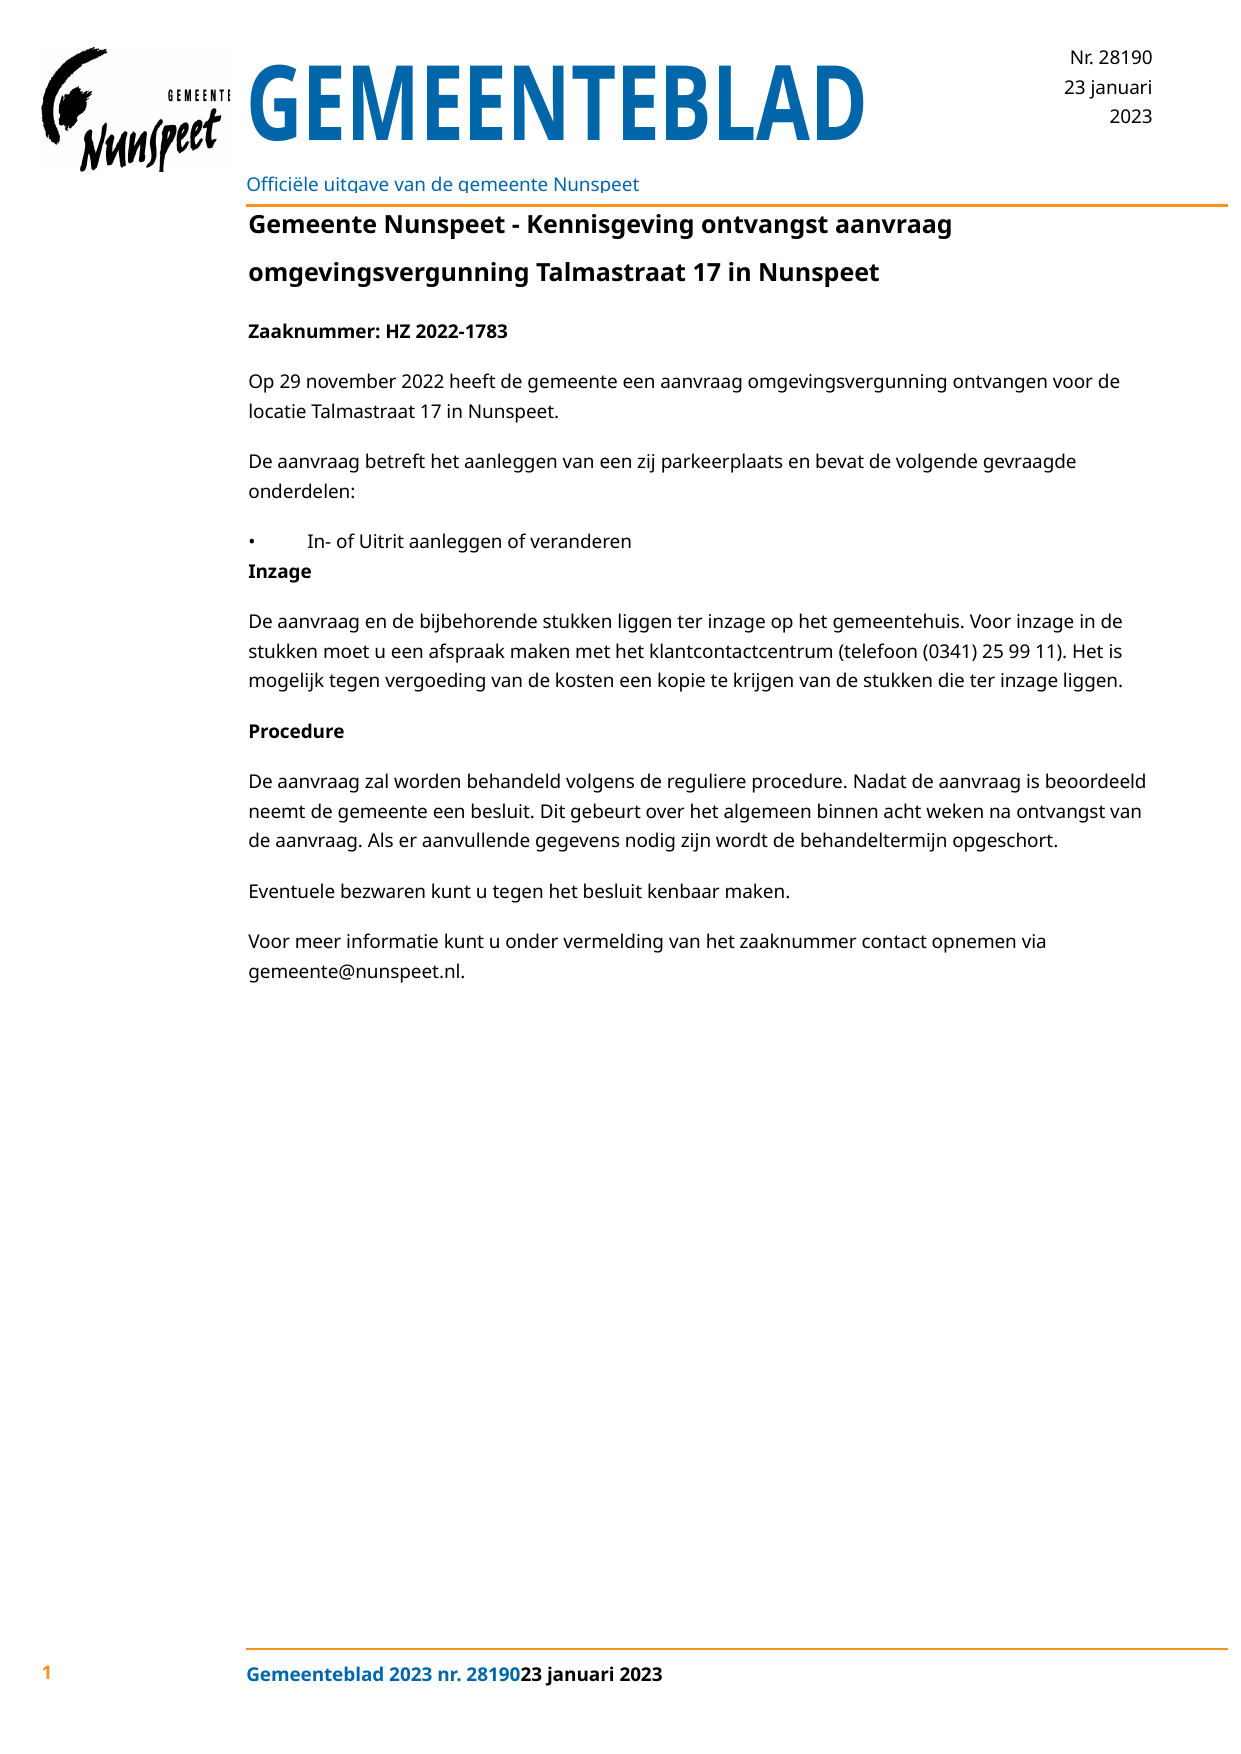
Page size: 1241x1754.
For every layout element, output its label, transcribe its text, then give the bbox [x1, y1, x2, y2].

text De aanvraag en de bijbehorende stukken liggen ter inzage op het gemeentehuis. Voor inzage in de stukken moet u een afspraak maken met het klantcontactcentrum (telefoon (0341) 25 99 11). Het is mogelijk tegen vergoeding van de kosten een kopie te krijgen van de stukken die ter inzage liggen. [248, 608, 1152, 693]
text Procedure [248, 718, 1152, 744]
text Gemeente Nunspeet - Kennisgeving ontvangst aanvraag omgevingsvergunning Talmastraat 17 in Nunspeet [248, 207, 1152, 288]
text Op 29 november 2022 heeft de gemeente een aanvraag omgevingsvergunning ontvangen voor de locatie Talmastraat 17 in Nunspeet. [248, 368, 1152, 424]
list In- of Uitrit aanleggen of veranderen [248, 528, 1152, 554]
text De aanvraag betreft het aanleggen van een zij parkeerplaats en bevat de volgende gevraagde onderdelen: [248, 448, 1152, 504]
picture [41, 47, 231, 172]
text Zaaknummer: HZ 2022-1783 [248, 318, 1152, 344]
text De aanvraag zal worden behandeld volgens de reguliere procedure. Nadat de aanvraag is beoordeeld neemt de gemeente een besluit. Dit gebeurt over het algemeen binnen acht weken na ontvangst van de aanvraag. Als er aanvullende gegevens nodig zijn wordt de behandeltermijn opgeschort. [248, 768, 1152, 853]
text Eventuele bezwaren kunt u tegen het besluit kenbaar maken. [248, 878, 1152, 904]
text Inzage [248, 558, 1152, 584]
text Voor meer informatie kunt u onder vermelding van het zaaknummer contact opnemen via gemeente@nunspeet.nl. [248, 928, 1152, 984]
